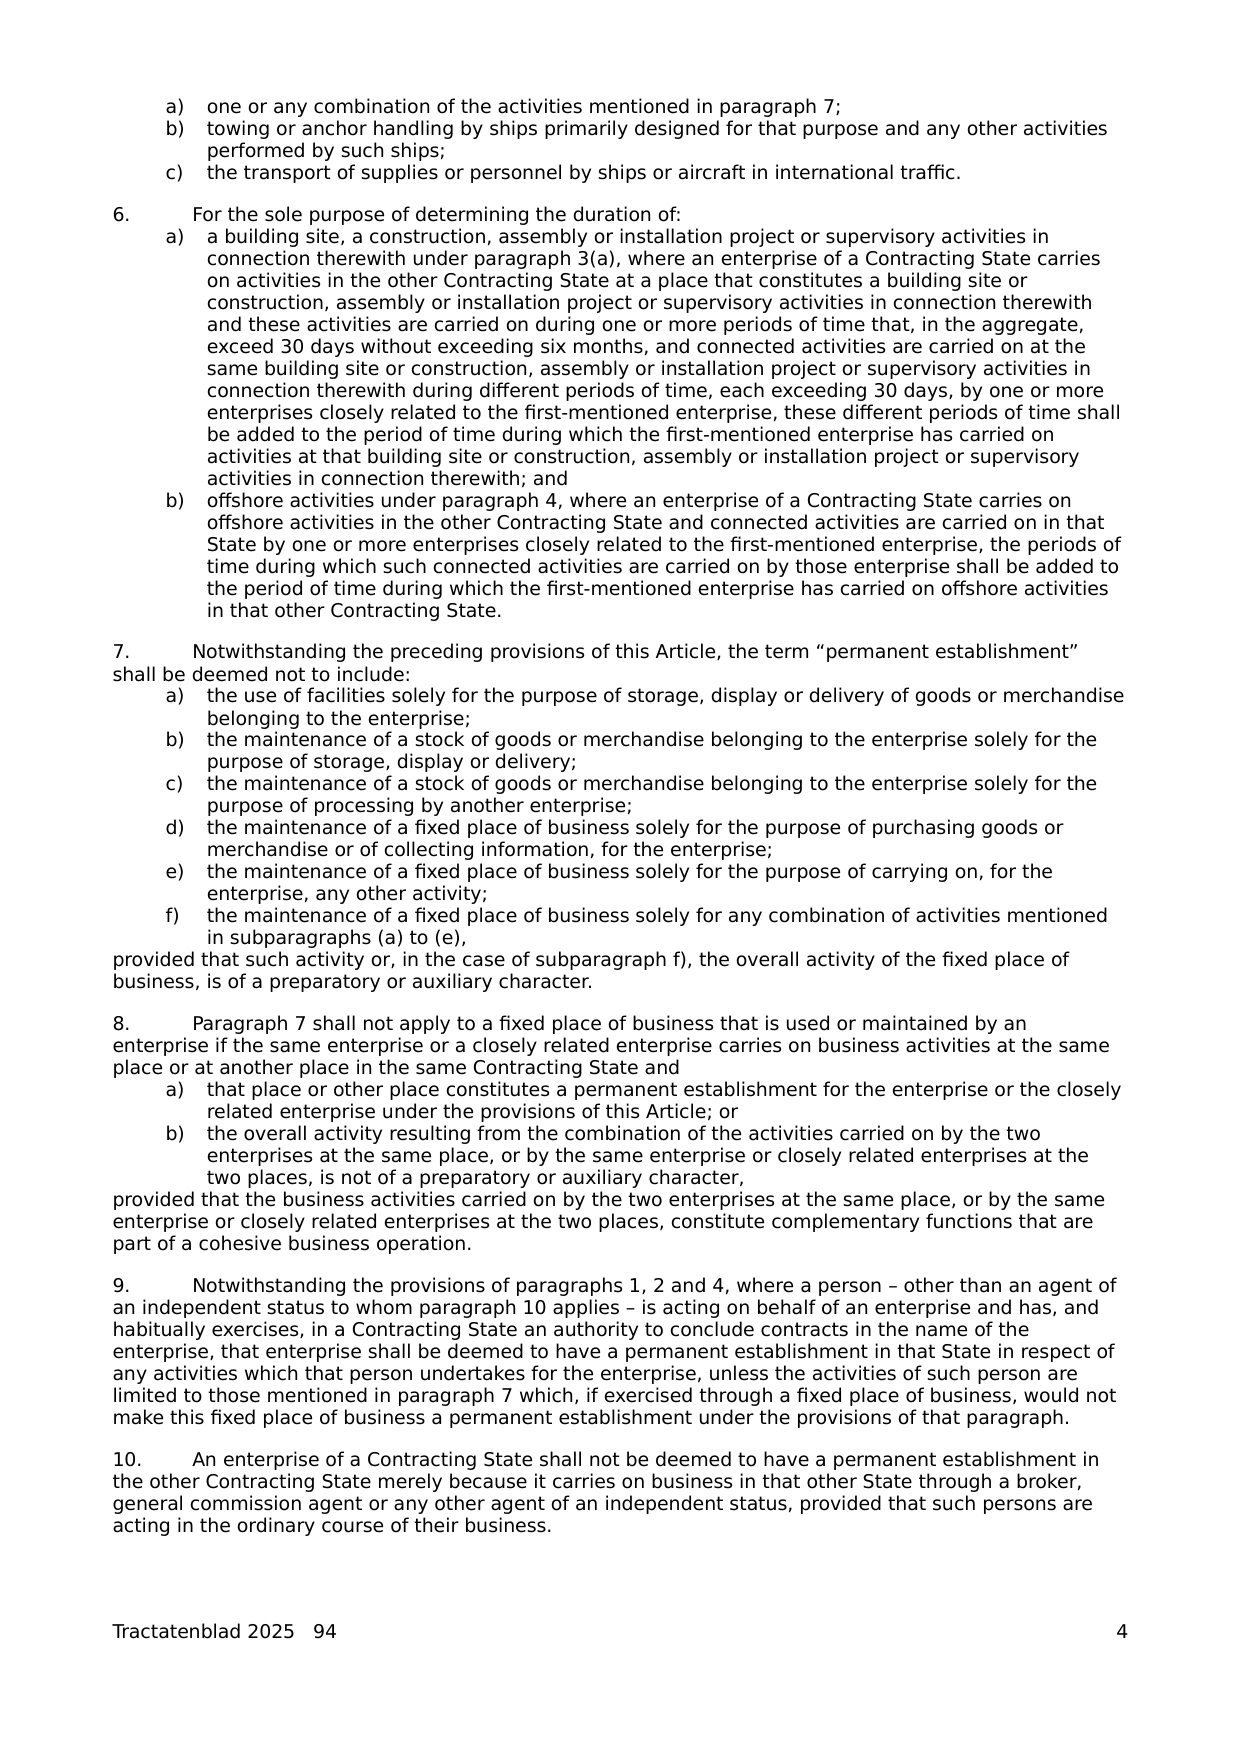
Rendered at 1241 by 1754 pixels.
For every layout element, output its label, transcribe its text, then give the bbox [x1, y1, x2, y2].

text provided that such activity or, in the case of subparagraph f), the overall activity of the fixed place of business, is of a preparatory or auxiliary character. [112, 949, 1128, 993]
text e) the maintenance of a fixed place of business solely for the purpose of carrying on, for the enterprise, any other activity; [165, 861, 1128, 905]
text 6. For the sole purpose of determining the duration of: [112, 204, 1128, 226]
text b) the overall activity resulting from the combination of the activities carried on by the two enterprises at the same place, or by the same enterprise or closely related enterprises at the two places, is not of a preparatory or auxiliary character, [165, 1123, 1128, 1189]
text a) a building site, a construction, assembly or installation project or supervisory activities in connection therewith under paragraph 3(a), where an enterprise of a Contracting State carries on activities in the other Contracting State at a place that constitutes a building site or construction, assembly or installation project or supervisory activities in connection therewith and these activities are carried on during one or more periods of time that, in the aggregate, exceed 30 days without exceeding six months, and connected activities are carried on at the same building site or construction, assembly or installation project or supervisory activities in connection therewith during different periods of time, each exceeding 30 days, by one or more enterprises closely related to the first-mentioned enterprise, these different periods of time shall be added to the period of time during which the first-mentioned enterprise has carried on activities at that building site or construction, assembly or installation project or supervisory activities in connection therewith; and [165, 226, 1128, 489]
text c) the transport of supplies or personnel by ships or aircraft in international traffic. [165, 162, 1128, 184]
text c) the maintenance of a stock of goods or merchandise belonging to the enterprise solely for the purpose of processing by another enterprise; [165, 773, 1128, 817]
text 7. Notwithstanding the preceding provisions of this Article, the term “permanent establishment” shall be deemed not to include: [112, 641, 1128, 685]
text a) the use of facilities solely for the purpose of storage, display or delivery of goods or merchandise belonging to the enterprise; [165, 685, 1128, 729]
text provided that the business activities carried on by the two enterprises at the same place, or by the same enterprise or closely related enterprises at the two places, constitute complementary functions that are part of a cohesive business operation. [112, 1189, 1128, 1255]
text 9. Notwithstanding the provisions of paragraphs 1, 2 and 4, where a person – other than an agent of an independent status to whom paragraph 10 applies – is acting on behalf of an enterprise and has, and habitually exercises, in a Contracting State an authority to conclude contracts in the name of the enterprise, that enterprise shall be deemed to have a permanent establishment in that State in respect of any activities which that person undertakes for the enterprise, unless the activities of such person are limited to those mentioned in paragraph 7 which, if exercised through a fixed place of business, would not make this fixed place of business a permanent establishment under the provisions of that paragraph. [112, 1275, 1128, 1429]
text a) that place or other place constitutes a permanent establishment for the enterprise or the closely related enterprise under the provisions of this Article; or [165, 1079, 1128, 1123]
text a) one or any combination of the activities mentioned in paragraph 7; [165, 96, 1128, 118]
text f) the maintenance of a fixed place of business solely for any combination of activities mentioned in subparagraphs (a) to (e), [165, 905, 1128, 949]
text b) the maintenance of a stock of goods or merchandise belonging to the enterprise solely for the purpose of storage, display or delivery; [165, 729, 1128, 773]
text b) offshore activities under paragraph 4, where an enterprise of a Contracting State carries on offshore activities in the other Contracting State and connected activities are carried on in that State by one or more enterprises closely related to the first-mentioned enterprise, the periods of time during which such connected activities are carried on by those enterprise shall be added to the period of time during which the first-mentioned enterprise has carried on offshore activities in that other Contracting State. [165, 489, 1128, 621]
text d) the maintenance of a fixed place of business solely for the purpose of purchasing goods or merchandise or of collecting information, for the enterprise; [165, 817, 1128, 861]
text 8. Paragraph 7 shall not apply to a fixed place of business that is used or maintained by an enterprise if the same enterprise or a closely related enterprise carries on business activities at the same place or at another place in the same Contracting State and [112, 1013, 1128, 1079]
text 10. An enterprise of a Contracting State shall not be deemed to have a permanent establishment in the other Contracting State merely because it carries on business in that other State through a broker, general commission agent or any other agent of an independent status, provided that such persons are acting in the ordinary course of their business. [112, 1449, 1128, 1537]
text b) towing or anchor handling by ships primarily designed for that purpose and any other activities performed by such ships; [165, 118, 1128, 162]
